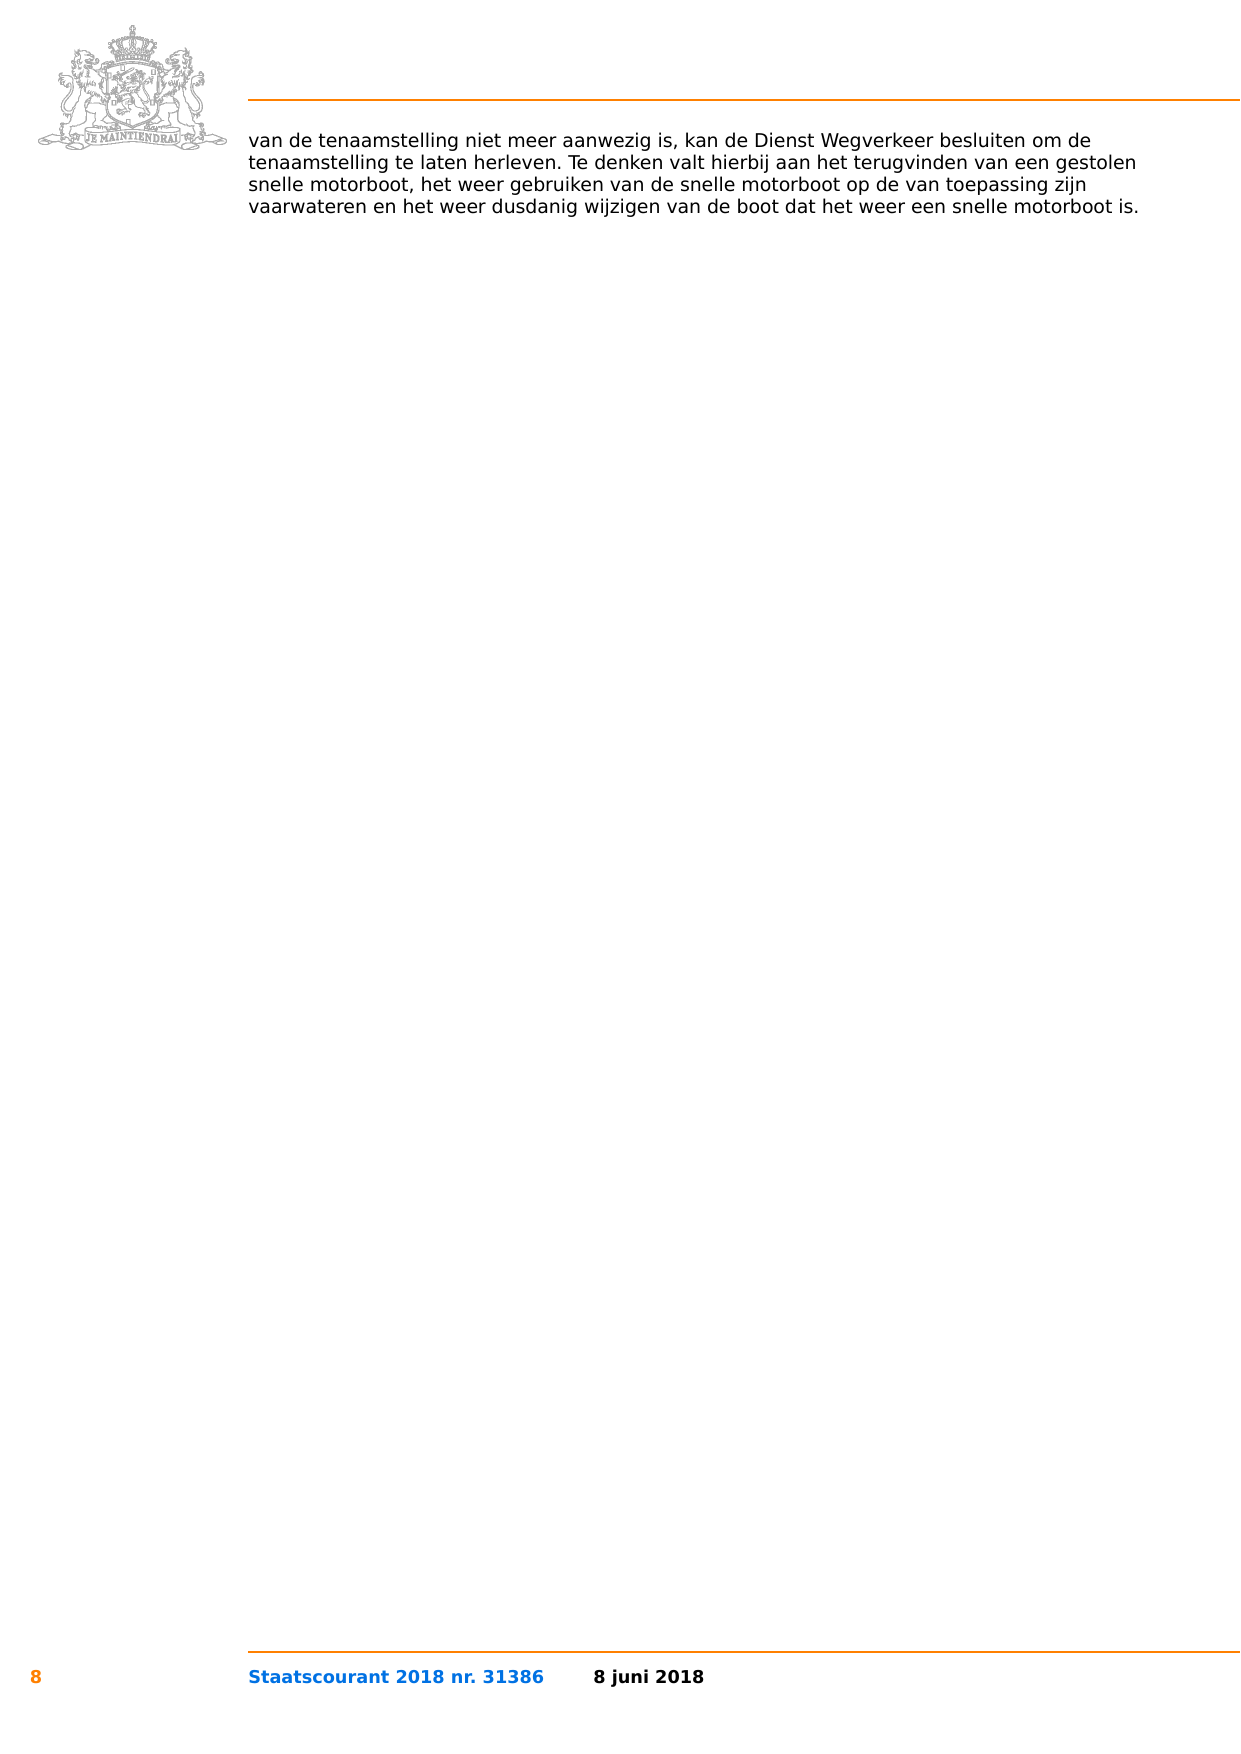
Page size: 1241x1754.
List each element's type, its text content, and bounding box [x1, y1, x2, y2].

text van de tenaamstelling niet meer aanwezig is, kan de Dienst Wegverkeer besluiten om de tenaamstelling te laten herleven. Te denken valt hierbij aan het terugvinden van een gestolen snelle motorboot, het weer gebruiken van de snelle motorboot op de van toepassing zijn vaarwateren en het weer dusdanig wijzigen van de boot dat het weer een snelle motorboot is. [248, 130, 1163, 218]
picture [38, 25, 227, 150]
